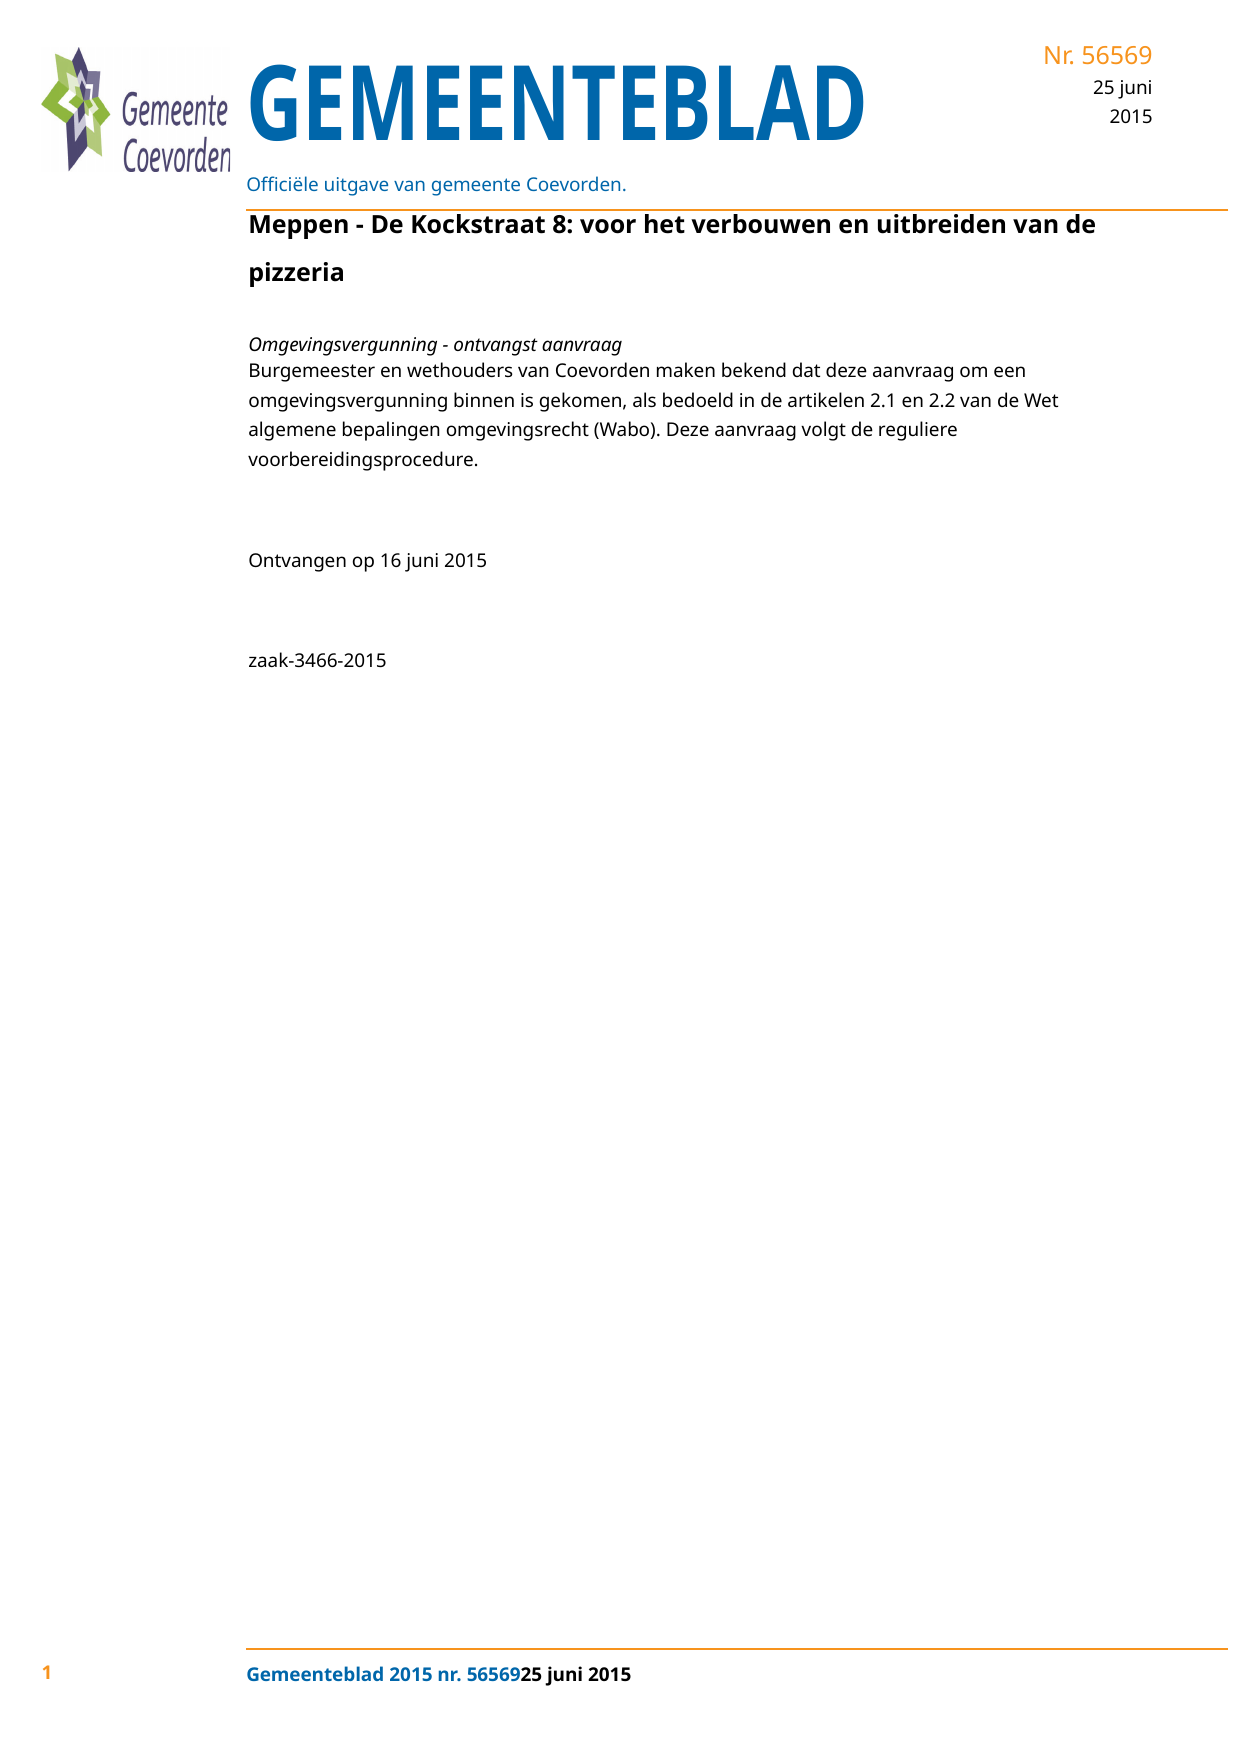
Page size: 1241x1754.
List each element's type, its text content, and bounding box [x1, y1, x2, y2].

text Meppen - De Kockstraat 8: voor het verbouwen en uitbreiden van de pizzeria [248, 211, 1152, 288]
text Ontvangen op 16 juni 2015 [248, 547, 1152, 572]
text Omgevingsvergunning - ontvangst aanvraag [248, 331, 1152, 357]
text zaak-3466-2015 [248, 648, 1152, 673]
text Burgemeester en wethouders van Coevorden maken bekend dat deze aanvraag om een omgevingsvergunning binnen is gekomen, als bedoeld in de artikelen 2.1 en 2.2 van de Wet algemene bepalingen omgevingsrecht (Wabo). Deze aanvraag volgt de reguliere voorbereidingsprocedure. [248, 357, 1152, 472]
picture [41, 47, 231, 172]
